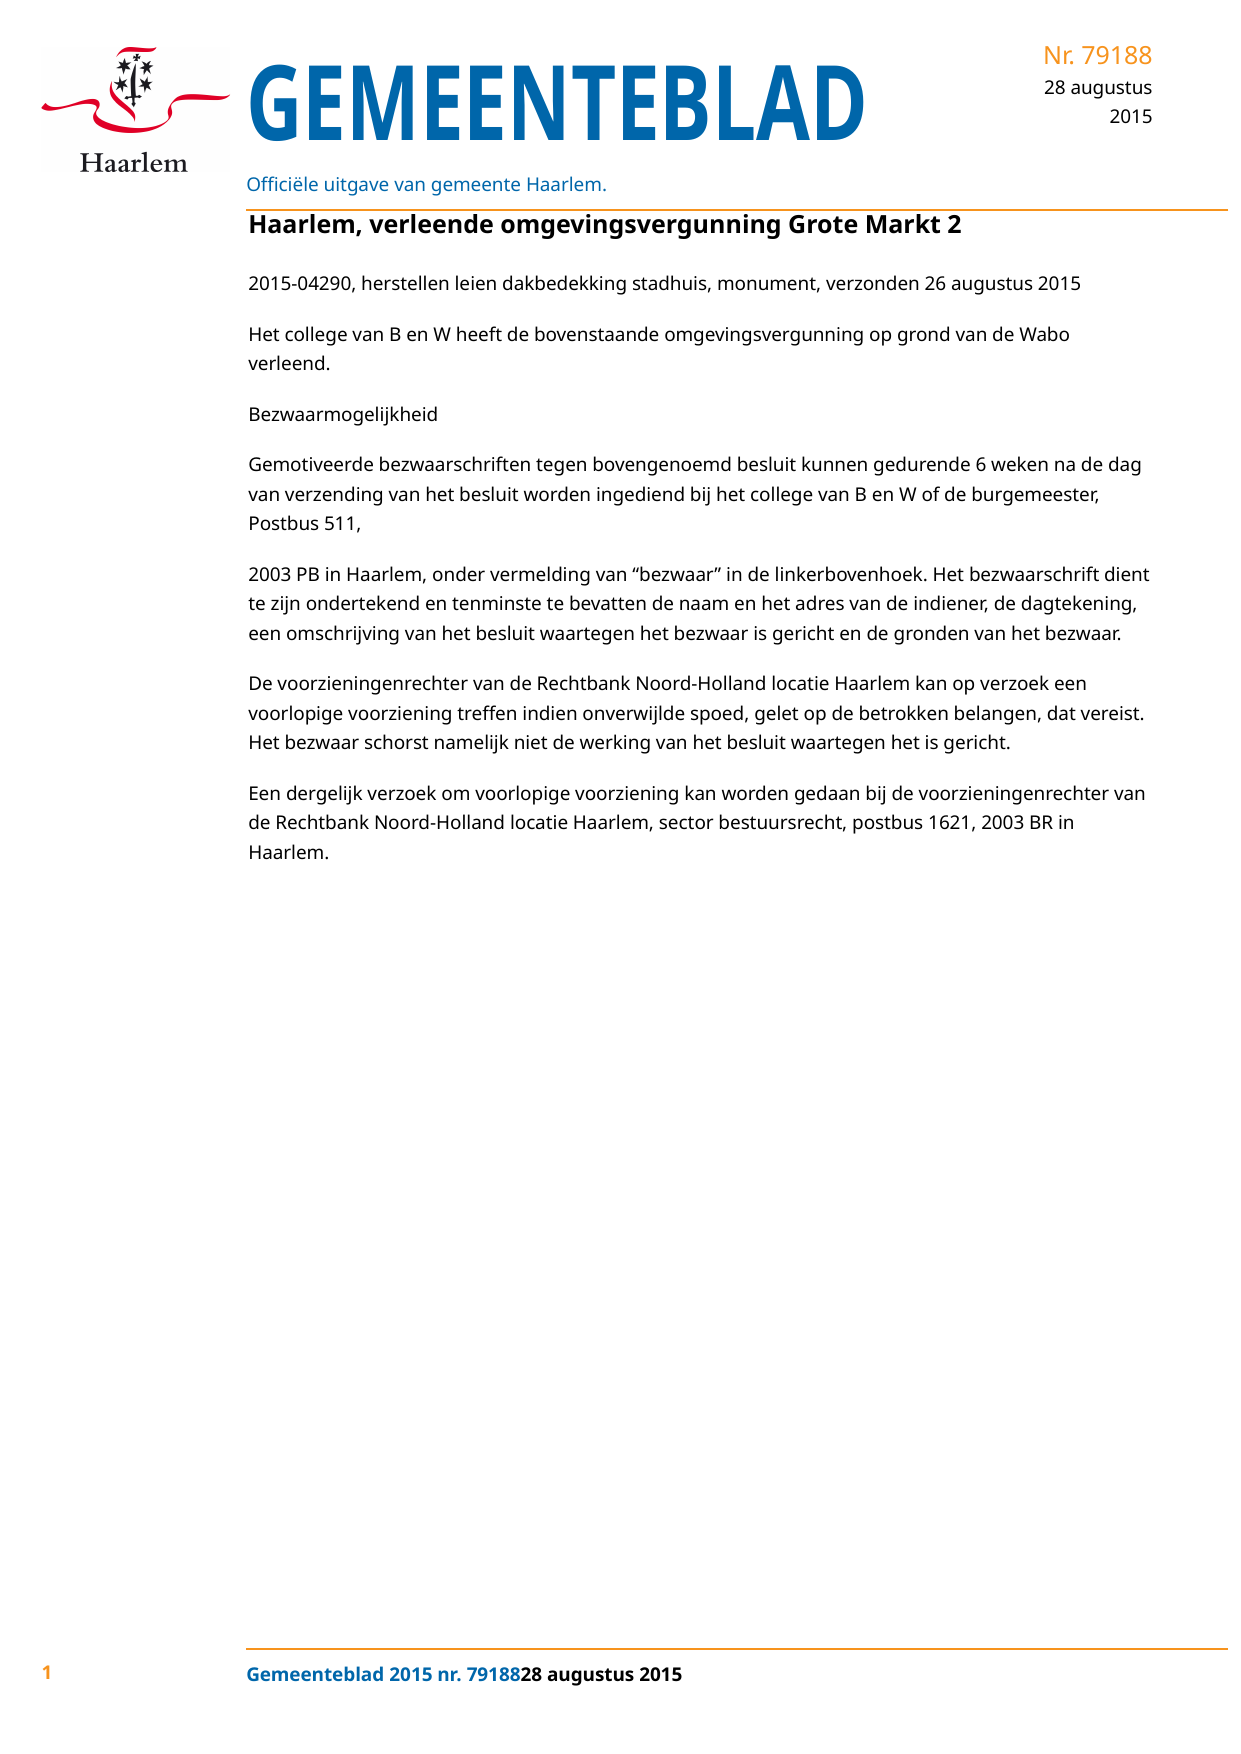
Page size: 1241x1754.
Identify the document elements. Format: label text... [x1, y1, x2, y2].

text Een dergelijk verzoek om voorlopige voorziening kan worden gedaan bij de voorzieningenrechter van de Rechtbank Noord-Holland locatie Haarlem, sector bestuursrecht, postbus 1621, 2003 BR in Haarlem. [248, 780, 1152, 865]
text Gemotiveerde bezwaarschriften tegen bovengenoemd besluit kunnen gedurende 6 weken na de dag van verzending van het besluit worden ingediend bij het college van B en W of de burgemeester, Postbus 511, [248, 451, 1152, 536]
text 2003 PB in Haarlem, onder vermelding van “bezwaar” in de linkerbovenhoek. Het bezwaarschrift dient te zijn ondertekend en tenminste te bevatten de naam en het adres van de indiener, de dagtekening, een omschrijving van het besluit waartegen het bezwaar is gericht en de gronden van het bezwaar. [248, 561, 1152, 646]
text De voorzieningenrechter van de Rechtbank Noord-Holland locatie Haarlem kan op verzoek een voorlopige voorziening treffen indien onverwijlde spoed, gelet op de betrokken belangen, dat vereist. Het bezwaar schorst namelijk niet de werking van het besluit waartegen het is gericht. [248, 670, 1152, 755]
text 2015-04290, herstellen leien dakbedekking stadhuis, monument, verzonden 26 augustus 2015 [248, 270, 1152, 296]
text Haarlem, verleende omgevingsvergunning Grote Markt 2 [248, 211, 1152, 241]
text Bezwaarmogelijkheid [248, 401, 1152, 426]
picture [41, 47, 231, 172]
text Het college van B en W heeft de bovenstaande omgevingsvergunning op grond van de Wabo verleend. [248, 321, 1152, 376]
